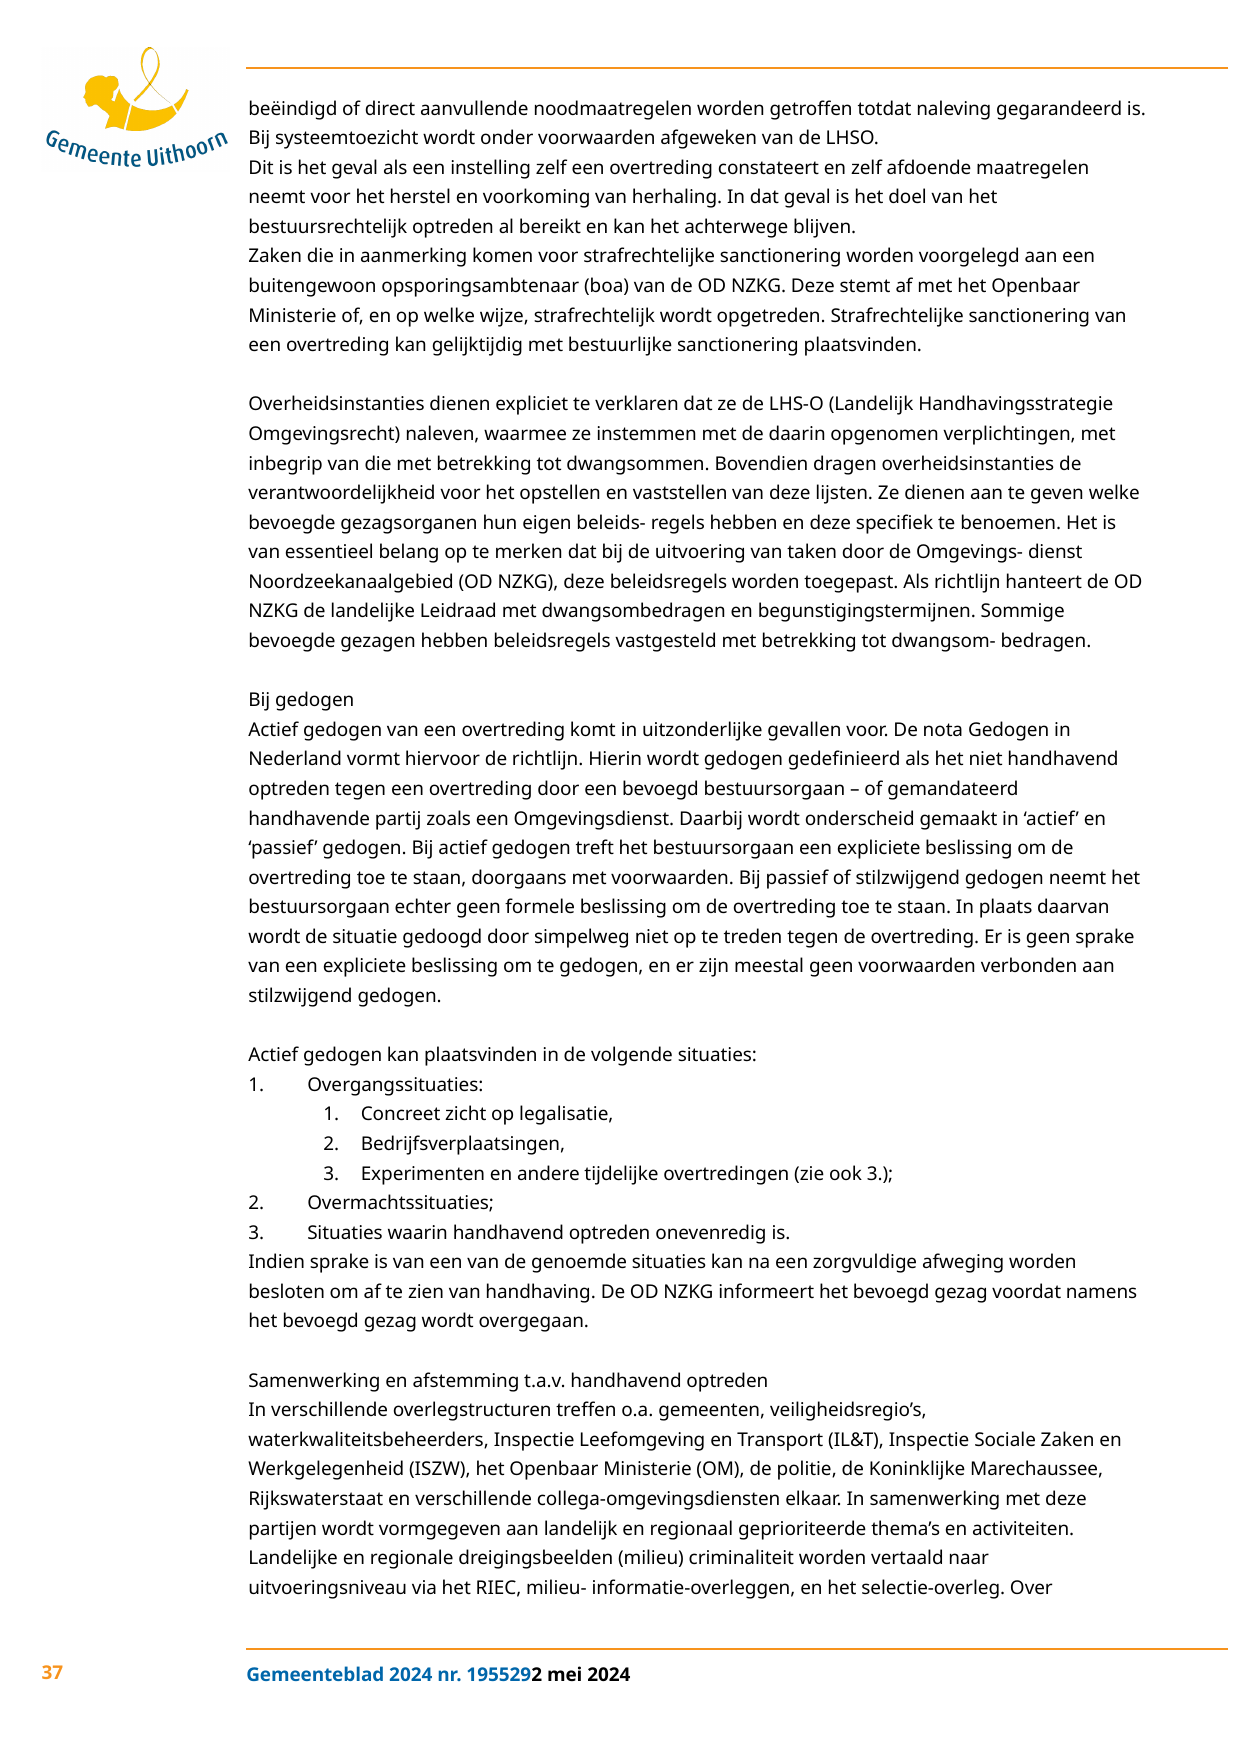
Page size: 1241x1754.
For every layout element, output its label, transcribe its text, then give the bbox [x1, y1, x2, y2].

text Zaken die in aanmerking komen voor strafrechtelijke sanctionering worden voorgelegd aan een buitengewoon opsporingsambtenaar (boa) van de OD NZKG. Deze stemt af met het Openbaar Ministerie of, en op welke wijze, strafrechtelijk wordt opgetreden. Strafrechtelijke sanctionering van een overtreding kan gelijktijdig met bestuurlijke sanctionering plaatsvinden. [248, 243, 1152, 357]
text beëindigd of direct aanvullende noodmaatregelen worden getroffen totdat naleving gegarandeerd is. Bij systeemtoezicht wordt onder voorwaarden afgeweken van de LHSO. [248, 95, 1152, 150]
list Concreet zicht op legalisatie, [323, 1101, 1152, 1126]
list Experimenten en andere tijdelijke overtredingen (zie ook 3.); [323, 1160, 1152, 1186]
list Overgangssituaties: [248, 1071, 1152, 1097]
text Overheidsinstanties dienen expliciet te verklaren dat ze de LHS-O (Landelijk Handhavingsstrategie Omgevingsrecht) naleven, waarmee ze instemmen met de daarin opgenomen verplichtingen, met inbegrip van die met betrekking tot dwangsommen. Bovendien dragen overheidsinstanties de verantwoordelijkheid voor het opstellen en vaststellen van deze lijsten. Ze dienen aan te geven welke bevoegde gezagsorganen hun eigen beleids- regels hebben en deze specifiek te benoemen. Het is van essentieel belang op te merken dat bij de uitvoering van taken door de Omgevings- dienst Noordzeekanaalgebied (OD NZKG), deze beleidsregels worden toegepast. Als richtlijn hanteert de OD NZKG de landelijke Leidraad met dwangsombedragen en begunstigingstermijnen. Sommige bevoegde gezagen hebben beleidsregels vastgesteld met betrekking tot dwangsom- bedragen. [248, 391, 1152, 653]
text Indien sprake is van een van de genoemde situaties kan na een zorgvuldige afweging worden besloten om af te zien van handhaving. De OD NZKG informeert het bevoegd gezag voordat namens het bevoegd gezag wordt overgegaan. [248, 1248, 1152, 1333]
text Dit is het geval als een instelling zelf een overtreding constateert en zelf afdoende maatregelen neemt voor het herstel en voorkoming van herhaling. In dat geval is het doel van het bestuursrechtelijk optreden al bereikt en kan het achterwege blijven. [248, 154, 1152, 239]
text Samenwerking en afstemming t.a.v. handhavend optreden [248, 1367, 1152, 1393]
picture [41, 47, 231, 172]
text Actief gedogen van een overtreding komt in uitzonderlijke gevallen voor. De nota Gedogen in Nederland vormt hiervoor de richtlijn. Hierin wordt gedogen gedefinieerd als het niet handhavend optreden tegen een overtreding door een bevoegd bestuursorgaan – of gemandateerd [248, 716, 1152, 801]
text handhavende partij zoals een Omgevingsdienst. Daarbij wordt onderscheid gemaakt in ‘actief’ en ‘passief’ gedogen. Bij actief gedogen treft het bestuursorgaan een expliciete beslissing om de overtreding toe te staan, doorgaans met voorwaarden. Bij passief of stilzwijgend gedogen neemt het bestuursorgaan echter geen formele beslissing om de overtreding toe te staan. In plaats daarvan wordt de situatie gedoogd door simpelweg niet op te treden tegen de overtreding. Er is geen sprake van een expliciete beslissing om te gedogen, en er zijn meestal geen voorwaarden verbonden aan stilzwijgend gedogen. [248, 805, 1152, 1008]
text Bij gedogen [248, 686, 1152, 712]
text Actief gedogen kan plaatsvinden in de volgende situaties: [248, 1041, 1152, 1067]
text In verschillende overlegstructuren treffen o.a. gemeenten, veiligheidsregio’s, waterkwaliteitsbeheerders, Inspectie Leefomgeving en Transport (IL&T), Inspectie Sociale Zaken en Werkgelegenheid (ISZW), het Openbaar Ministerie (OM), de politie, de Koninklijke Marechaussee, Rijkswaterstaat en verschillende collega-omgevingsdiensten elkaar. In samenwerking met deze partijen wordt vormgegeven aan landelijk en regionaal geprioriteerde thema’s en activiteiten. Landelijke en regionale dreigingsbeelden (milieu) criminaliteit worden vertaald naar uitvoeringsniveau via het RIEC, milieu- informatie-overleggen, en het selectie-overleg. Over [248, 1396, 1152, 1600]
list Situaties waarin handhavend optreden onevenredig is. [248, 1219, 1152, 1245]
list Overmachtssituaties; [248, 1189, 1152, 1215]
list Bedrijfsverplaatsingen, [323, 1130, 1152, 1156]
